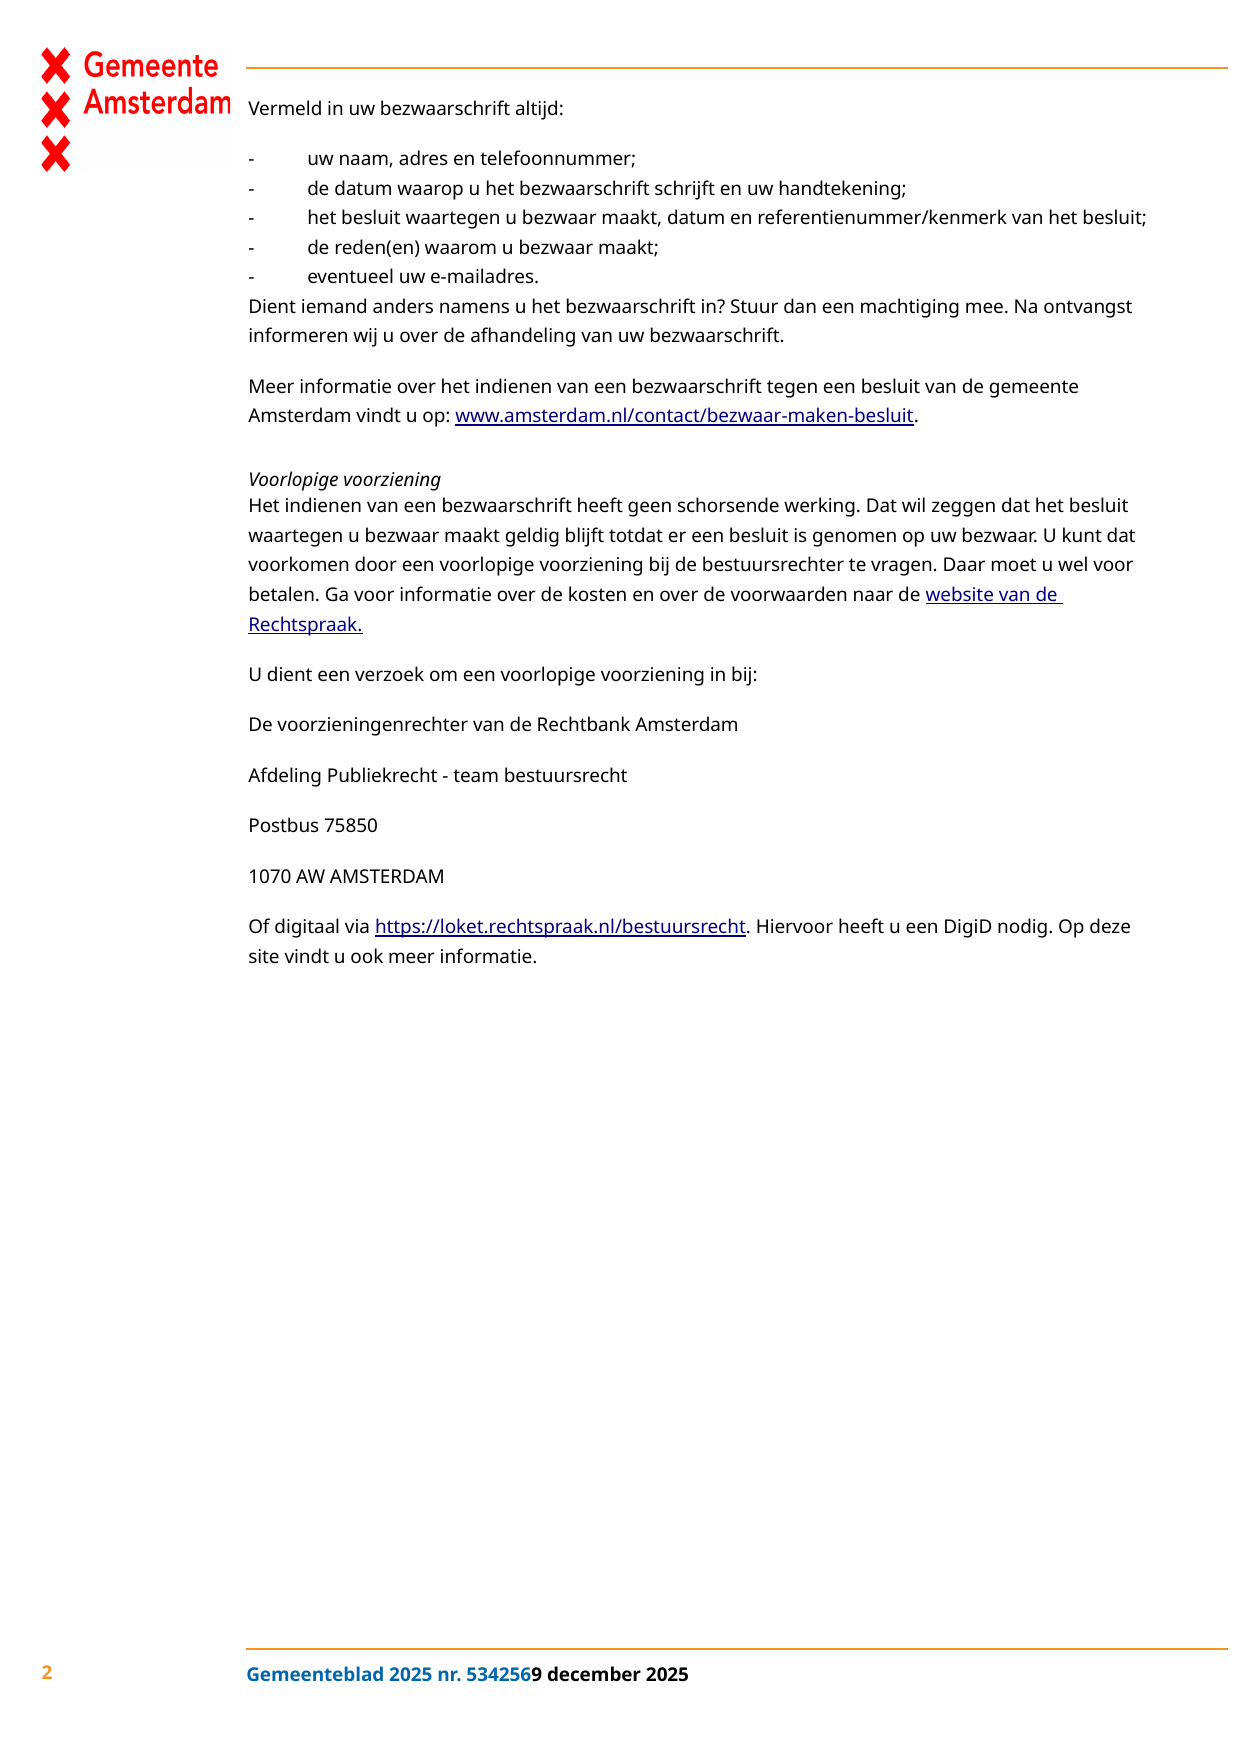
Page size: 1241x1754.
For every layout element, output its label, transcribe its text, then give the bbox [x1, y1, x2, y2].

text Dient iemand anders namens u het bezwaarschrift in? Stuur dan een machtiging mee. Na ontvangst informeren wij u over de afhandeling van uw bezwaarschrift. [248, 293, 1152, 348]
list eventueel uw e-mailadres. [248, 263, 1152, 289]
text Meer informatie over het indienen van een bezwaarschrift tegen een besluit van de gemeente Amsterdam vindt u op: www.amsterdam.nl/contact/bezwaar-maken-besluit. [248, 373, 1152, 428]
picture [41, 47, 231, 172]
text De voorzieningenrechter van de Rechtbank Amsterdam [248, 712, 1152, 737]
list de datum waarop u het bezwaarschrift schrijft en uw handtekening; [248, 175, 1152, 201]
text Voorlopige voorziening [248, 467, 1152, 492]
text Afdeling Publiekrecht - team bestuursrecht [248, 762, 1152, 788]
list het besluit waartegen u bezwaar maakt, datum en referentienummer/kenmerk van het besluit; [248, 204, 1152, 230]
text 1070 AW AMSTERDAM [248, 863, 1152, 888]
text Postbus 75850 [248, 812, 1152, 838]
text Vermeld in uw bezwaarschrift altijd: [248, 95, 1152, 121]
text Het indienen van een bezwaarschrift heeft geen schorsende werking. Dat wil zeggen dat het besluit waartegen u bezwaar maakt geldig blijft totdat er een besluit is genomen op uw bezwaar. U kunt dat voorkomen door een voorlopige voorziening bij de bestuursrechter te vragen. Daar moet u wel voor betalen. Ga voor informatie over de kosten en over de voorwaarden naar de website van de Rechtspraak. [248, 492, 1152, 636]
list de reden(en) waarom u bezwaar maakt; [248, 234, 1152, 260]
list uw naam, adres en telefoonnummer; [248, 145, 1152, 171]
text Of digitaal via https://loket.rechtspraak.nl/bestuursrecht. Hiervoor heeft u een DigiD nodig. Op deze site vindt u ook meer informatie. [248, 913, 1152, 968]
text U dient een verzoek om een voorlopige voorziening in bij: [248, 661, 1152, 687]
